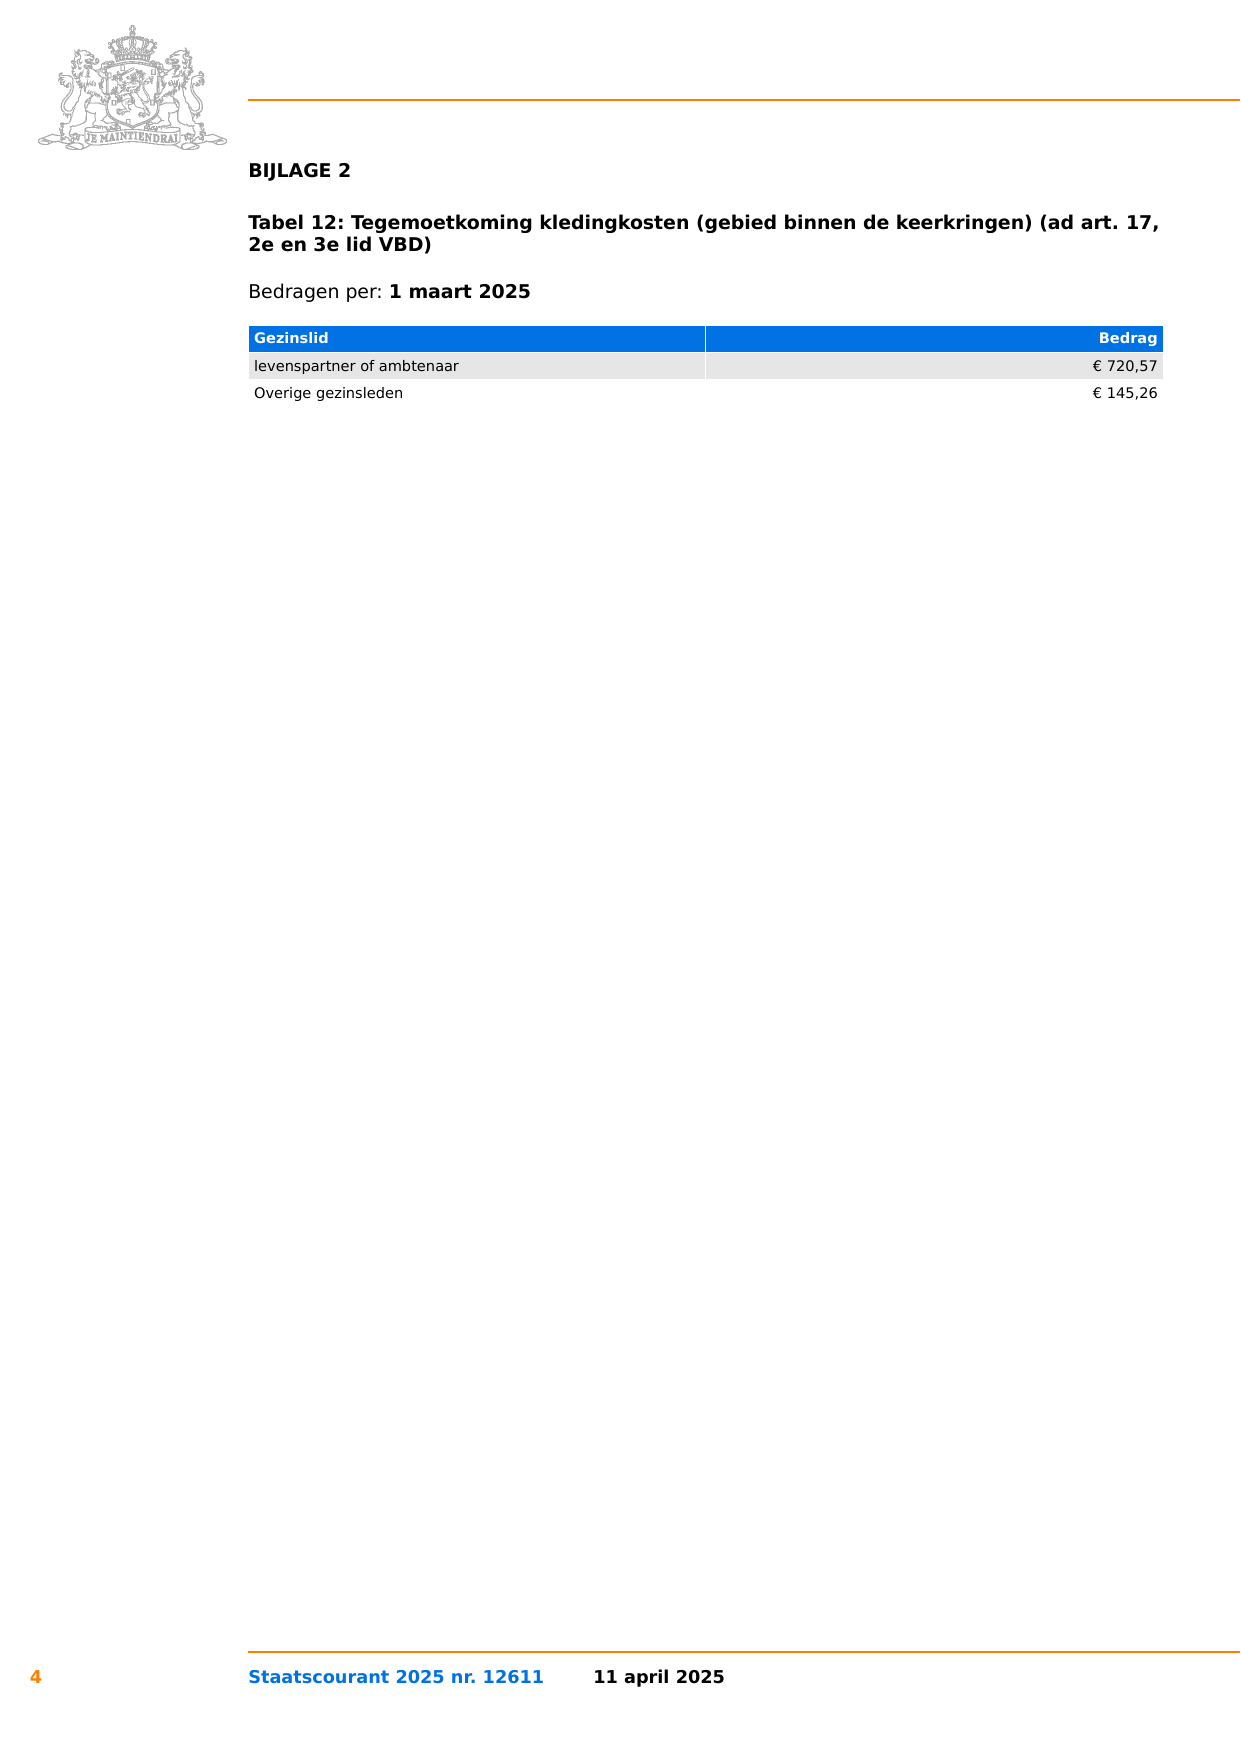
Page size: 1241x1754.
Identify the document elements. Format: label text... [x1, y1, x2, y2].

picture [38, 25, 227, 150]
table_cell Overige gezinsleden [249, 381, 705, 407]
table_header Bedrag [706, 326, 1163, 352]
table_header Gezinslid [249, 326, 705, 352]
table_cell € 720,57 [706, 353, 1163, 379]
table_cell levenspartner of ambtenaar [249, 353, 705, 379]
subtitle Tabel 12: Tegemoetkoming kledingkosten (gebied binnen de keerkringen) (ad art. 17, 2e en 3e lid VBD) [248, 212, 1163, 256]
subtitle BIJLAGE 2 [248, 160, 1163, 182]
text Bedragen per: 1 maart 2025 [248, 281, 1163, 303]
table_cell € 145,26 [706, 381, 1163, 407]
